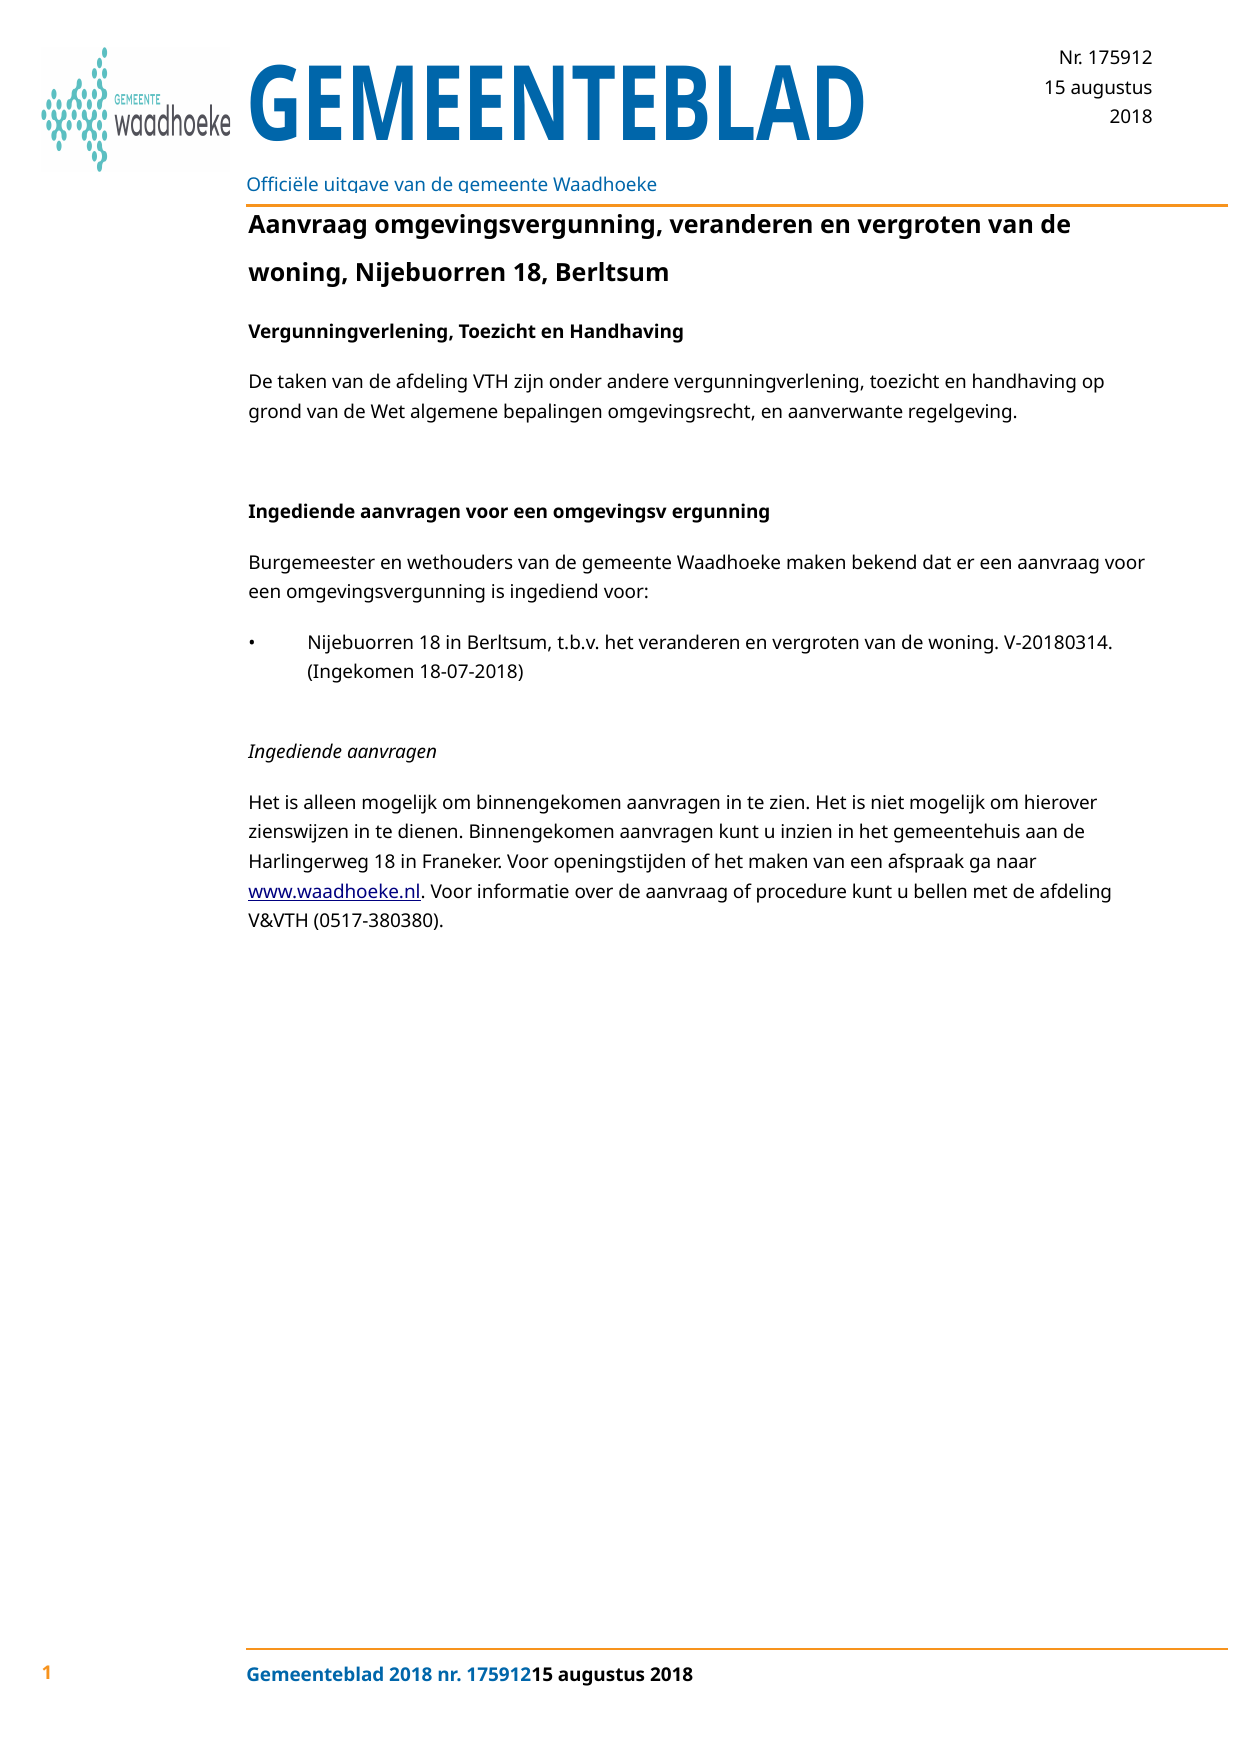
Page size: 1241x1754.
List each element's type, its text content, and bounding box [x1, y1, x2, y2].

text Ingediende aanvragen voor een omgevingsv ergunning [248, 499, 1152, 524]
text De taken van de afdeling VTH zijn onder andere vergunningverlening, toezicht en handhaving op grond van de Wet algemene bepalingen omgevingsrecht, en aanverwante regelgeving. [248, 368, 1152, 424]
list Nijebuorren 18 in Berltsum, t.b.v. het veranderen en vergroten van de woning. V-20180314. (Ingekomen 18-07-2018) [248, 629, 1152, 684]
text Burgemeester en wethouders van de gemeente Waadhoeke maken bekend dat er een aanvraag voor een omgevingsvergunning is ingediend voor: [248, 549, 1152, 604]
text Ingediende aanvragen [248, 739, 1152, 764]
text Aanvraag omgevingsvergunning, veranderen en vergroten van de woning, Nijebuorren 18, Berltsum [248, 207, 1152, 288]
text Het is alleen mogelijk om binnengekomen aanvragen in te zien. Het is niet mogelijk om hierover zienswijzen in te dienen. Binnengekomen aanvragen kunt u inzien in het gemeentehuis aan de Harlingerweg 18 in Franeker. Voor openingstijden of het maken van een afspraak ga naar www.waadhoeke.nl. Voor informatie over de aanvraag of procedure kunt u bellen met de afdeling V&VTH (0517-380380). [248, 789, 1152, 933]
text Vergunningverlening, Toezicht en Handhaving [248, 318, 1152, 344]
picture [41, 47, 231, 172]
